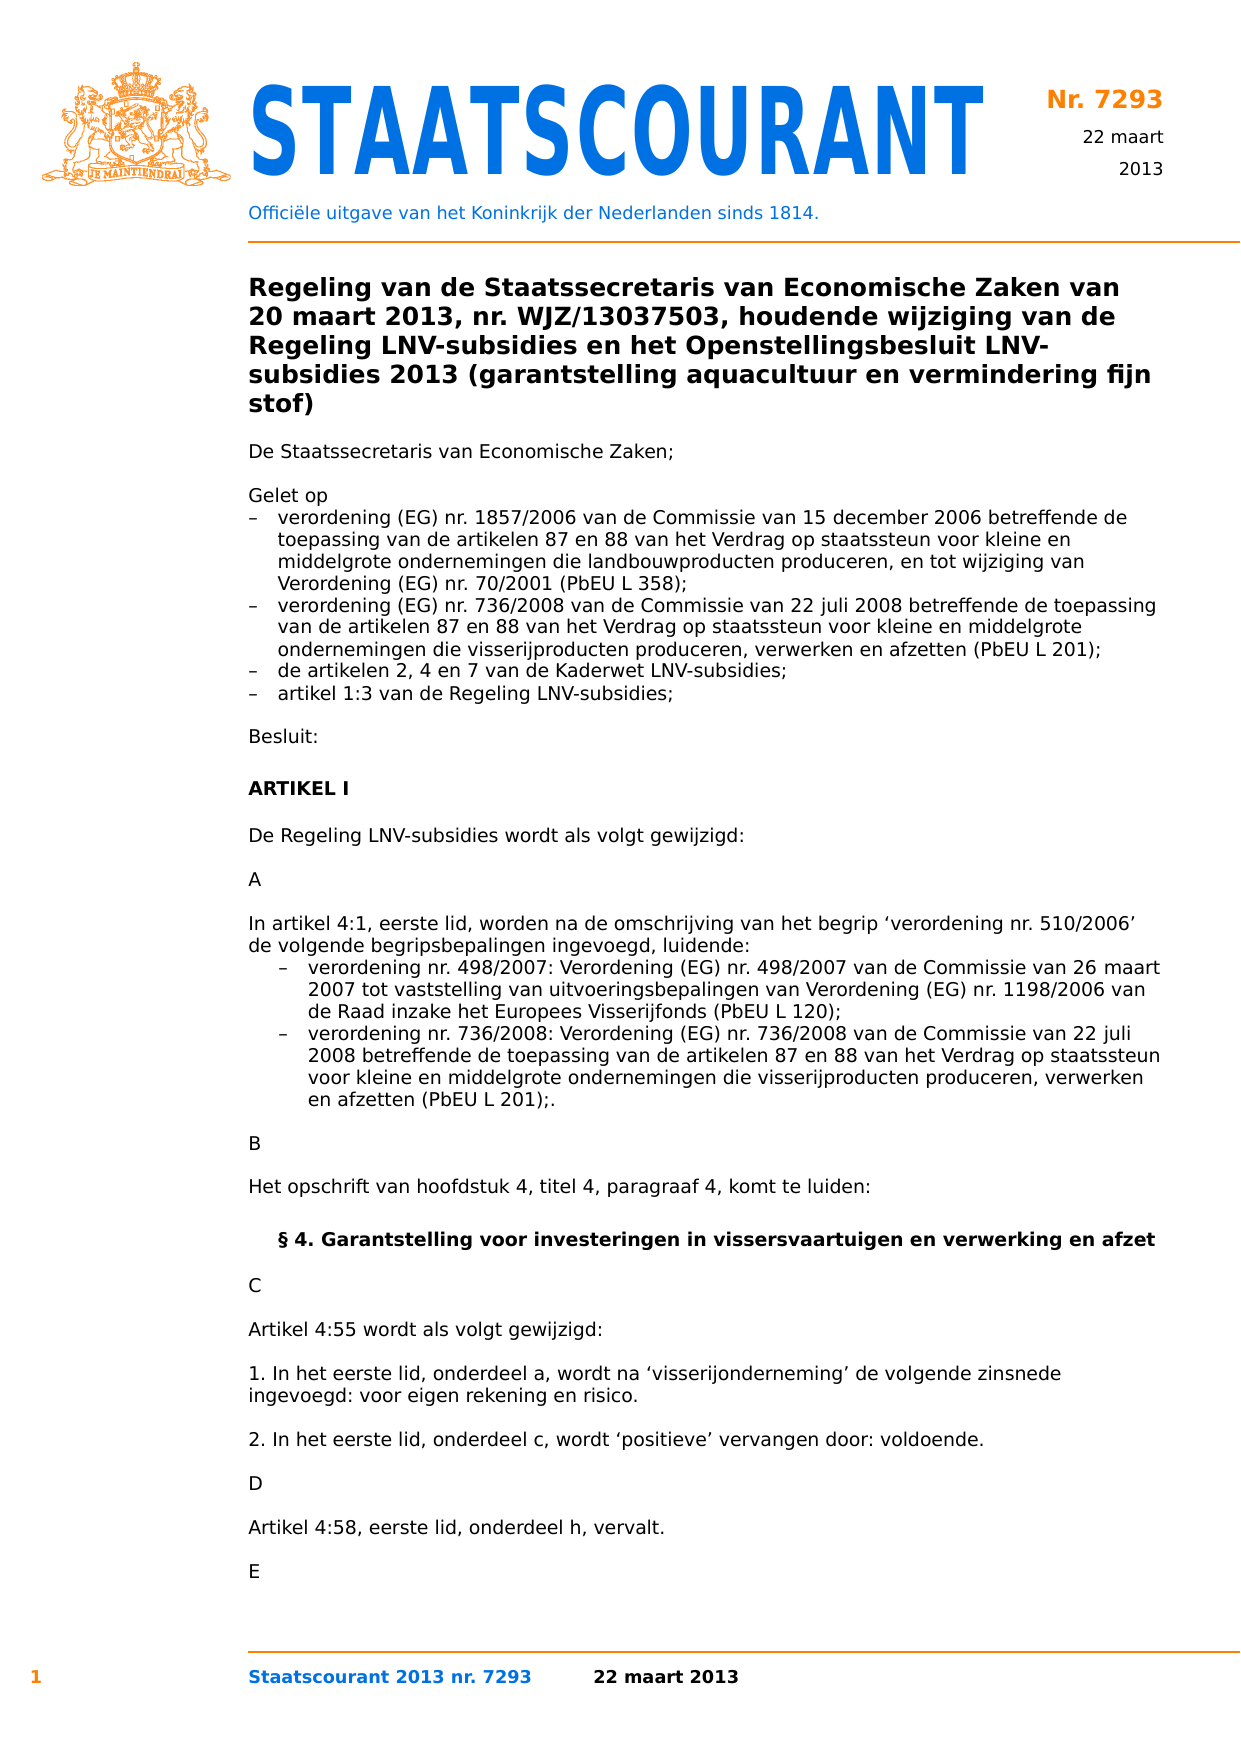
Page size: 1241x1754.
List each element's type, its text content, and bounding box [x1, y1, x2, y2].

text Besluit: [248, 726, 1163, 748]
picture [41, 62, 231, 186]
table_header [25, 62, 248, 241]
text 2. In het eerste lid, onderdeel c, wordt ‘positieve’ vervangen door: voldoende. [248, 1429, 1163, 1451]
text In artikel 4:1, eerste lid, worden na de omschrijving van het begrip ‘verordening nr. 510/2006’ de volgende begripsbepalingen ingevoegd, luidende: [248, 913, 1163, 957]
text A [248, 869, 1163, 891]
subtitle ARTIKEL I [248, 778, 1163, 800]
table_header Nr. 7293 [998, 62, 1240, 121]
text B [248, 1133, 1163, 1154]
table_cell 2013 [998, 153, 1240, 203]
text – verordening nr. 736/2008: Verordening (EG) nr. 736/2008 van de Commissie van 22 juli 2008 betreffende de toepassing van de artikelen 87 en 88 van het Verdrag op staatssteun voor kleine en middelgrote ondernemingen die visserijproducten produceren, verwerken en afzetten (PbEU L 201);. [278, 1023, 1163, 1111]
text – verordening nr. 498/2007: Verordening (EG) nr. 498/2007 van de Commissie van 26 maart 2007 tot vaststelling van uitvoeringsbepalingen van Verordening (EG) nr. 1198/2006 van de Raad inzake het Europees Visserijfonds (PbEU L 120); [278, 957, 1163, 1023]
subtitle § 4. Garantstelling voor investeringen in vissersvaartuigen en verwerking en afzet [278, 1228, 1163, 1250]
text Artikel 4:55 wordt als volgt gewijzigd: [248, 1319, 1163, 1341]
text Artikel 4:58, eerste lid, onderdeel h, vervalt. [248, 1517, 1163, 1539]
subtitle Regeling van de Staatssecretaris van Economische Zaken van 20 maart 2013, nr. WJZ/13037503, houdende wijziging van de Regeling LNV-subsidies en het Openstellingsbesluit LNV-subsidies 2013 (garantstelling aquacultuur en vermindering fijn stof) [248, 273, 1163, 419]
text De Regeling LNV-subsidies wordt als volgt gewijzigd: [248, 825, 1163, 847]
text C [248, 1275, 1163, 1297]
text 1. In het eerste lid, onderdeel a, wordt na ‘visserijonderneming’ de volgende zinsnede ingevoegd: voor eigen rekening en risico. [248, 1363, 1163, 1407]
text – verordening (EG) nr. 736/2008 van de Commissie van 22 juli 2008 betreffende de toepassing van de artikelen 87 en 88 van het Verdrag op staatssteun voor kleine en middelgrote ondernemingen die visserijproducten produceren, verwerken en afzetten (PbEU L 201); [248, 594, 1163, 660]
table_cell 22 maart [998, 121, 1240, 153]
text E [248, 1561, 1163, 1582]
text – verordening (EG) nr. 1857/2006 van de Commissie van 15 december 2006 betreffende de toepassing van de artikelen 87 en 88 van het Verdrag op staatssteun voor kleine en middelgrote ondernemingen die landbouwproducten produceren, en tot wijziging van Verordening (EG) nr. 70/2001 (PbEU L 358); [248, 507, 1163, 594]
table_cell Officiële uitgave van het Koninkrijk der Nederlanden sinds 1814. [248, 203, 1240, 241]
text Gelet op [248, 484, 1163, 507]
table_header STAATSCOURANT [248, 62, 998, 203]
text De Staatssecretaris van Economische Zaken; [248, 441, 1163, 463]
text – de artikelen 2, 4 en 7 van de Kaderwet LNV-subsidies; [248, 660, 1163, 682]
text D [248, 1473, 1163, 1495]
text – artikel 1:3 van de Regeling LNV-subsidies; [248, 682, 1163, 704]
text Het opschrift van hoofdstuk 4, titel 4, paragraaf 4, komt te luiden: [248, 1176, 1163, 1198]
